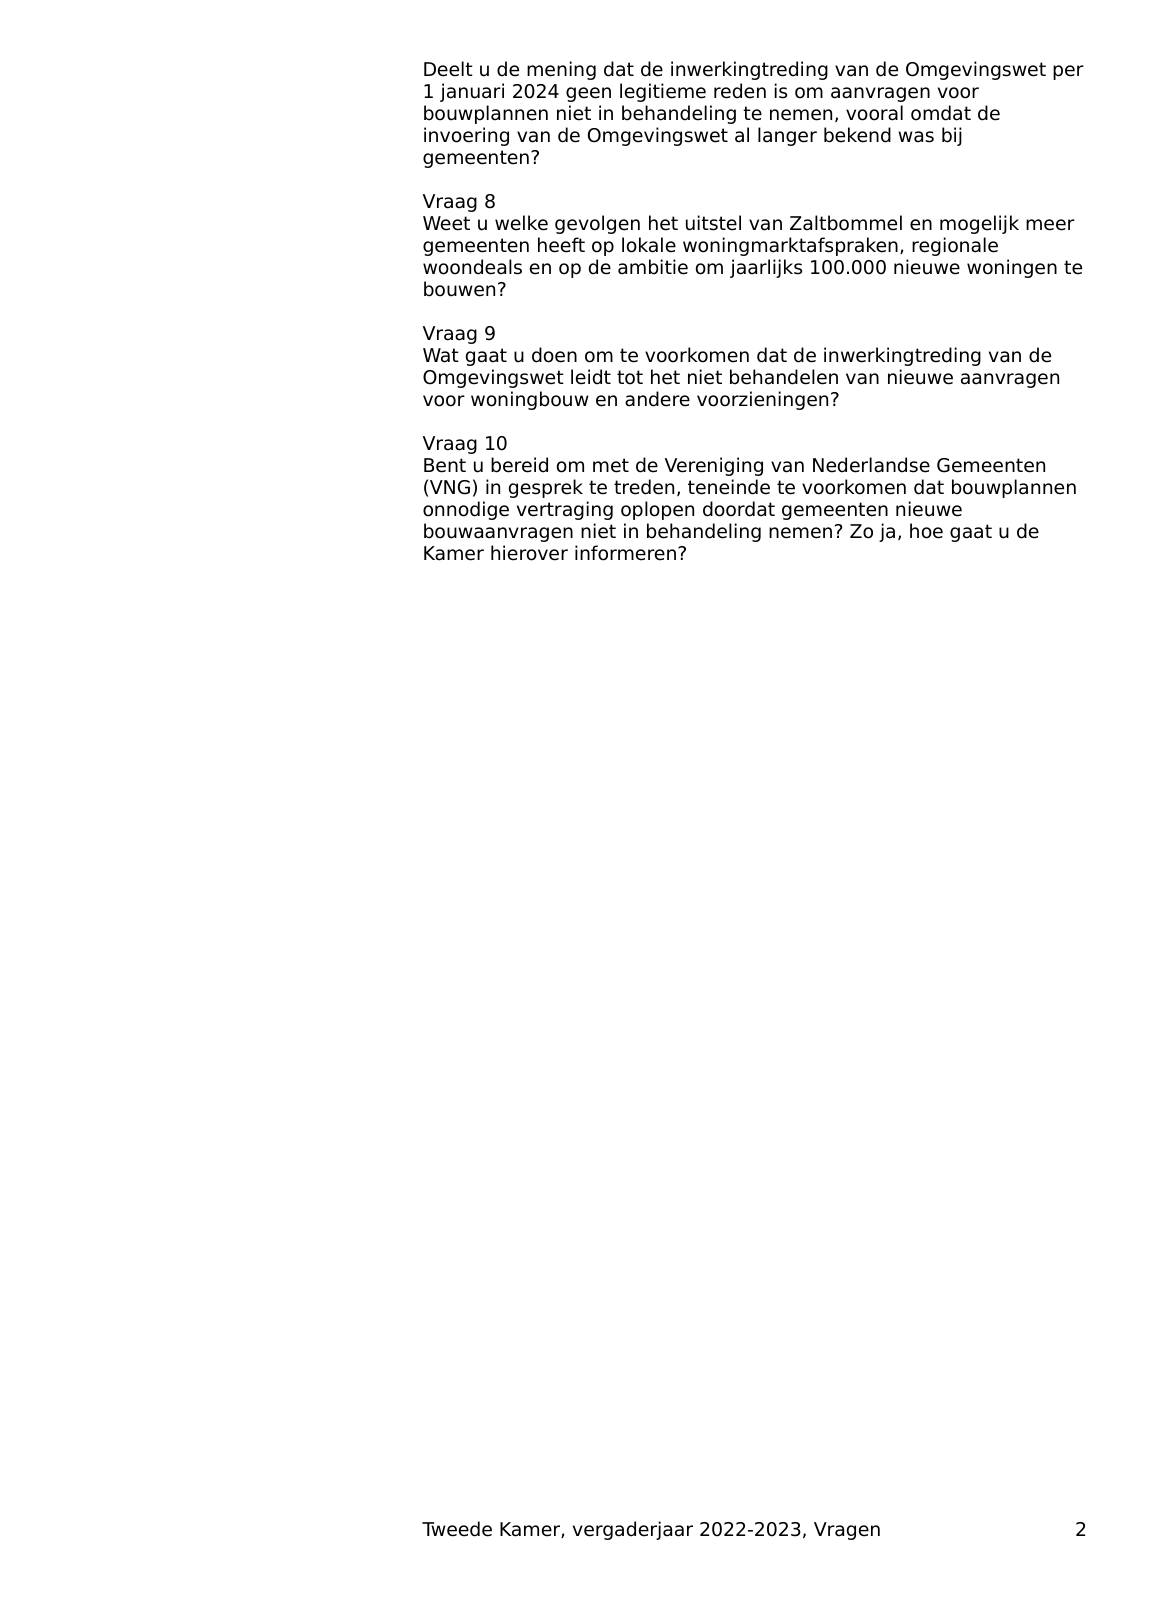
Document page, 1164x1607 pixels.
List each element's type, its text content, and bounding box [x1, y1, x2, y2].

text Weet u welke gevolgen het uitstel van Zaltbommel en mogelijk meer gemeenten heeft op lokale woningmarktafspraken, regionale woondeals en op de ambitie om jaarlijks 100.000 nieuwe woningen te bouwen? [422, 213, 1087, 301]
text Vraag 10 [422, 433, 1087, 455]
text Vraag 8 [422, 191, 1087, 213]
text Vraag 9 [422, 323, 1087, 345]
text Wat gaat u doen om te voorkomen dat de inwerkingtreding van de Omgevingswet leidt tot het niet behandelen van nieuwe aanvragen voor woningbouw en andere voorzieningen? [422, 345, 1087, 411]
text Deelt u de mening dat de inwerkingtreding van de Omgevingswet per 1 januari 2024 geen legitieme reden is om aanvragen voor bouwplannen niet in behandeling te nemen, vooral omdat de invoering van de Omgevingswet al langer bekend was bij gemeenten? [422, 59, 1087, 169]
text Bent u bereid om met de Vereniging van Nederlandse Gemeenten (VNG) in gesprek te treden, teneinde te voorkomen dat bouwplannen onnodige vertraging oplopen doordat gemeenten nieuwe bouwaanvragen niet in behandeling nemen? Zo ja, hoe gaat u de Kamer hierover informeren? [422, 455, 1087, 565]
